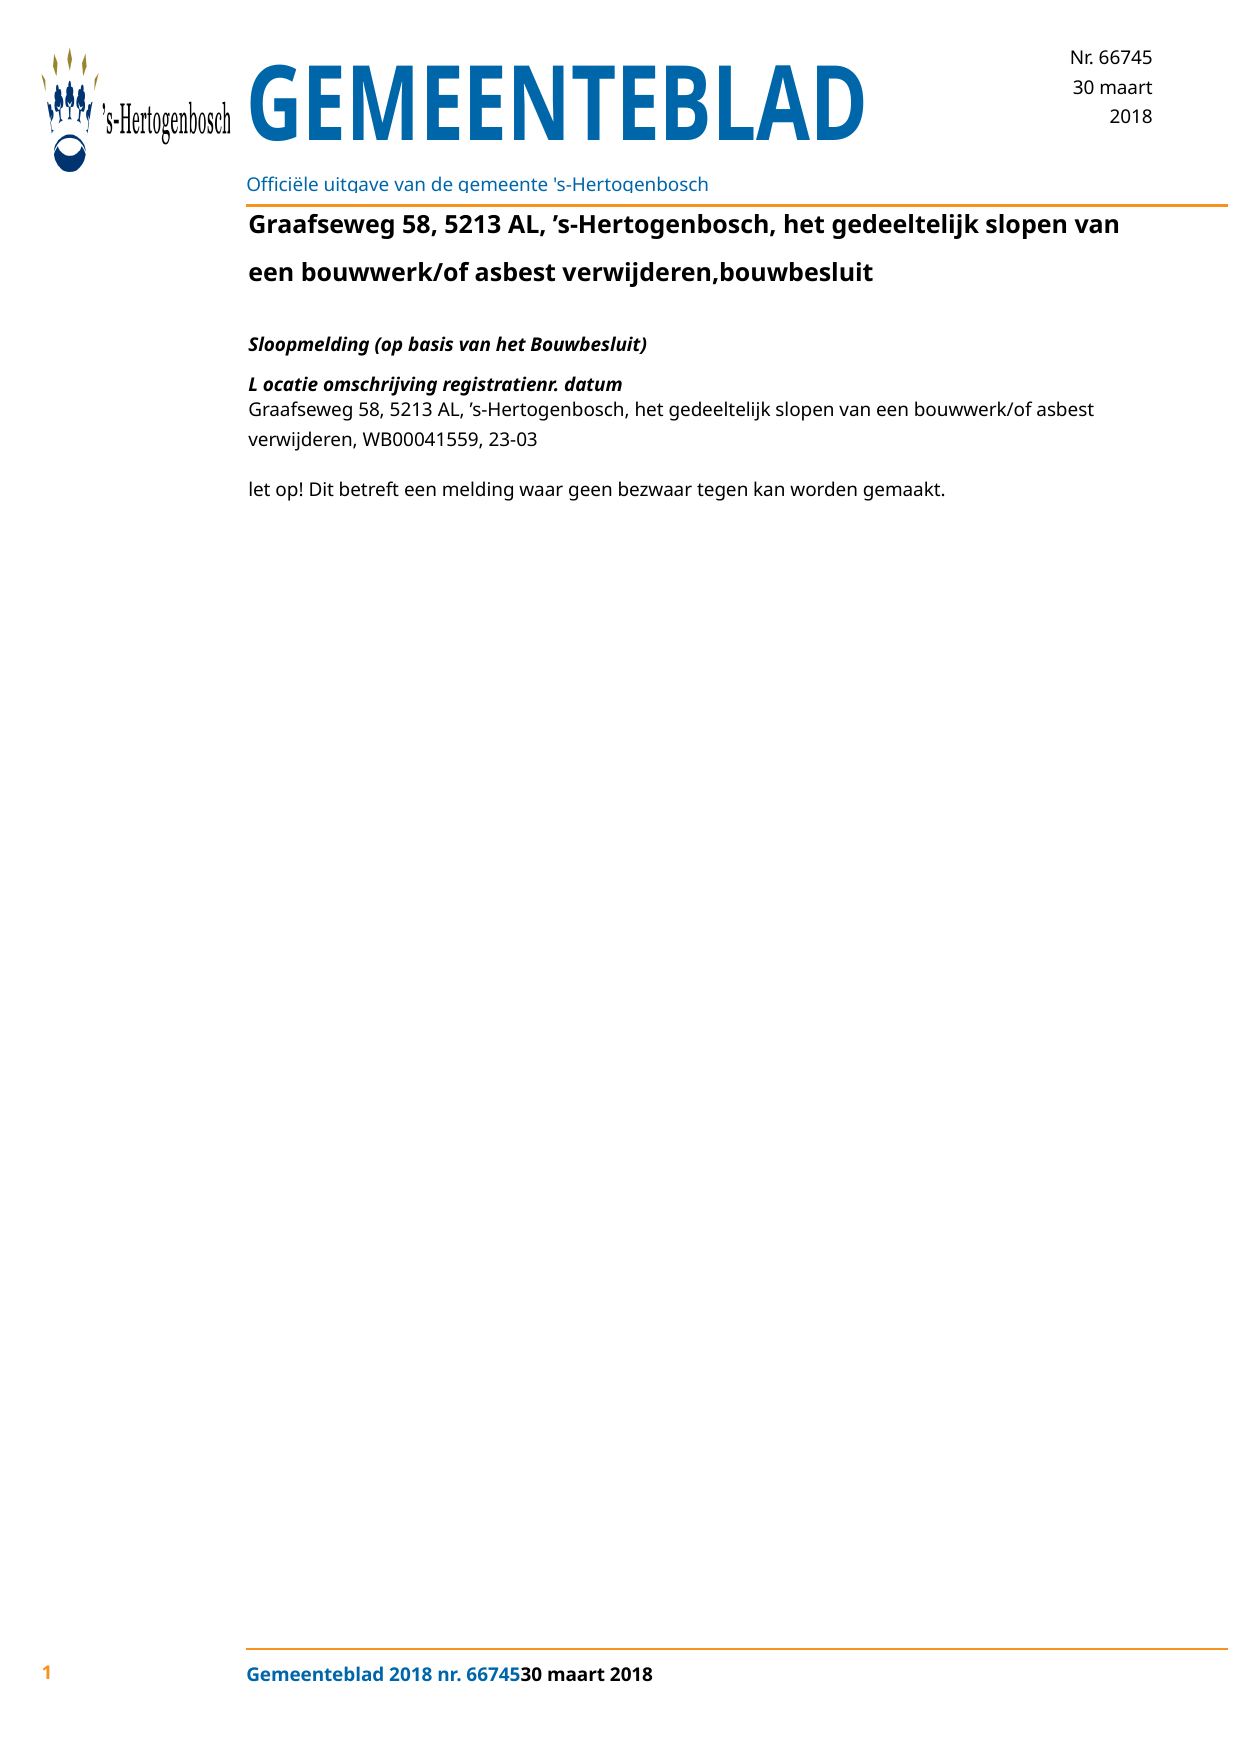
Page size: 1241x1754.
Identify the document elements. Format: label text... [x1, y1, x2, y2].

text L ocatie omschrijving registratienr. datum [248, 371, 1152, 396]
picture [41, 47, 231, 172]
text let op! Dit betreft een melding waar geen bezwaar tegen kan worden gemaakt. [248, 476, 1152, 502]
text Graafseweg 58, 5213 AL, ’s-Hertogenbosch, het gedeeltelijk slopen van een bouwwerk/of asbest verwijderen,bouwbesluit [248, 207, 1152, 288]
text Graafseweg 58, 5213 AL, ’s-Hertogenbosch, het gedeeltelijk slopen van een bouwwerk/of asbest verwijderen, WB00041559, 23-03 [248, 396, 1152, 452]
text Sloopmelding (op basis van het Bouwbesluit) [248, 331, 1152, 357]
